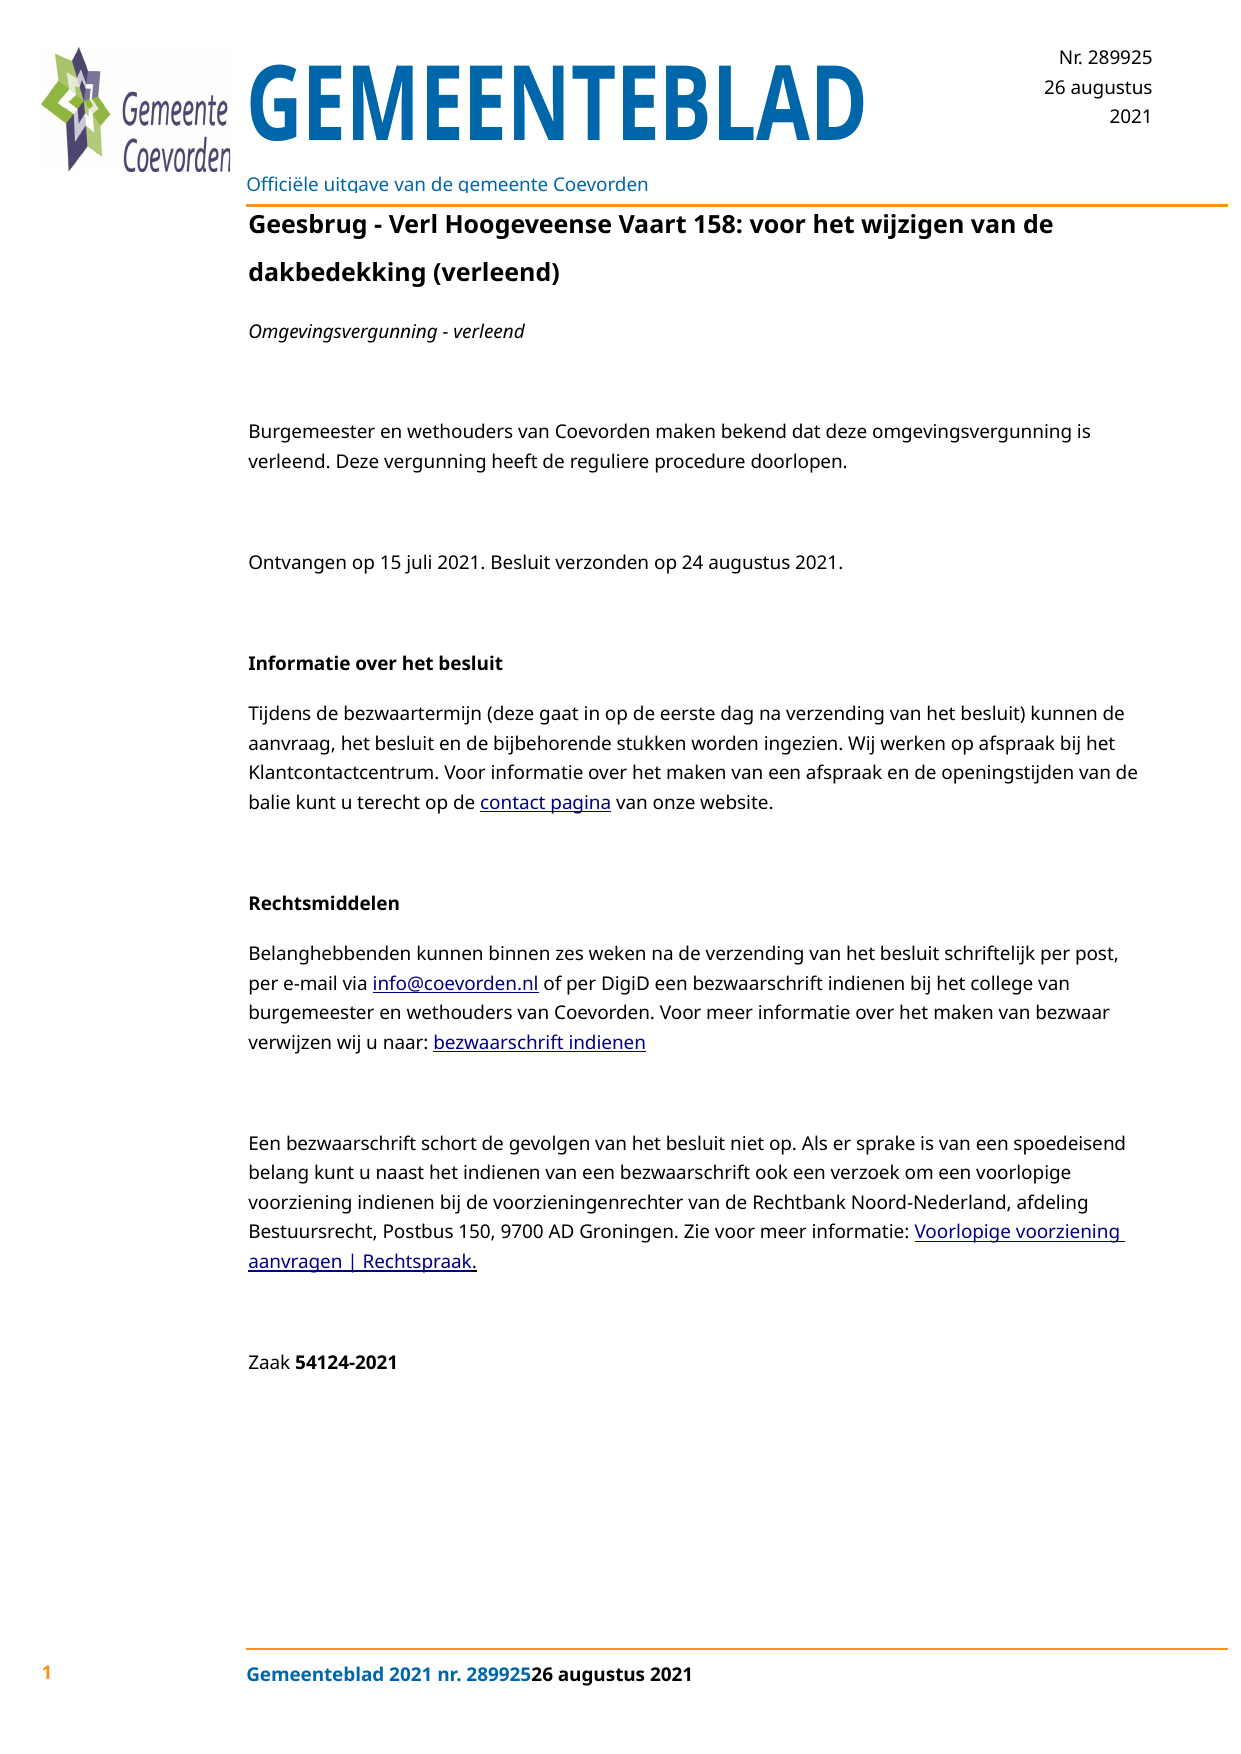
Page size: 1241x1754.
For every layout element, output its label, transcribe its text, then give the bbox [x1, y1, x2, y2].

text Een bezwaarschrift schort de gevolgen van het besluit niet op. Als er sprake is van een spoedeisend belang kunt u naast het indienen van een bezwaarschrift ook een verzoek om een voorlopige voorziening indienen bij de voorzieningenrechter van de Rechtbank Noord-Nederland, afdeling Bestuursrecht, Postbus 150, 9700 AD Groningen. Zie voor meer informatie: Voorlopige voorziening aanvragen | Rechtspraak. [248, 1130, 1152, 1274]
text Omgevingsvergunning - verleend [248, 318, 1152, 344]
text Rechtsmiddelen [248, 890, 1152, 916]
text Informatie over het besluit [248, 650, 1152, 676]
text Ontvangen op 15 juli 2021. Besluit verzonden op 24 augustus 2021. [248, 549, 1152, 575]
text Tijdens de bezwaartermijn (deze gaat in op de eerste dag na verzending van het besluit) kunnen de aanvraag, het besluit en de bijbehorende stukken worden ingezien. Wij werken op afspraak bij het Klantcontactcentrum. Voor informatie over het maken van een afspraak en de openingstijden van de balie kunt u terecht op de contact pagina van onze website. [248, 700, 1152, 815]
picture [41, 47, 231, 172]
text Zaak 54124-2021 [248, 1349, 1152, 1375]
text Burgemeester en wethouders van Coevorden maken bekend dat deze omgevingsvergunning is verleend. Deze vergunning heeft de reguliere procedure doorlopen. [248, 419, 1152, 474]
text Belanghebbenden kunnen binnen zes weken na de verzending van het besluit schriftelijk per post, per e-mail via info@coevorden.nl of per DigiD een bezwaarschrift indienen bij het college van burgemeester en wethouders van Coevorden. Voor meer informatie over het maken van bezwaar verwijzen wij u naar: bezwaarschrift indienen [248, 940, 1152, 1055]
text Geesbrug - Verl Hoogeveense Vaart 158: voor het wijzigen van de dakbedekking (verleend) [248, 207, 1152, 288]
